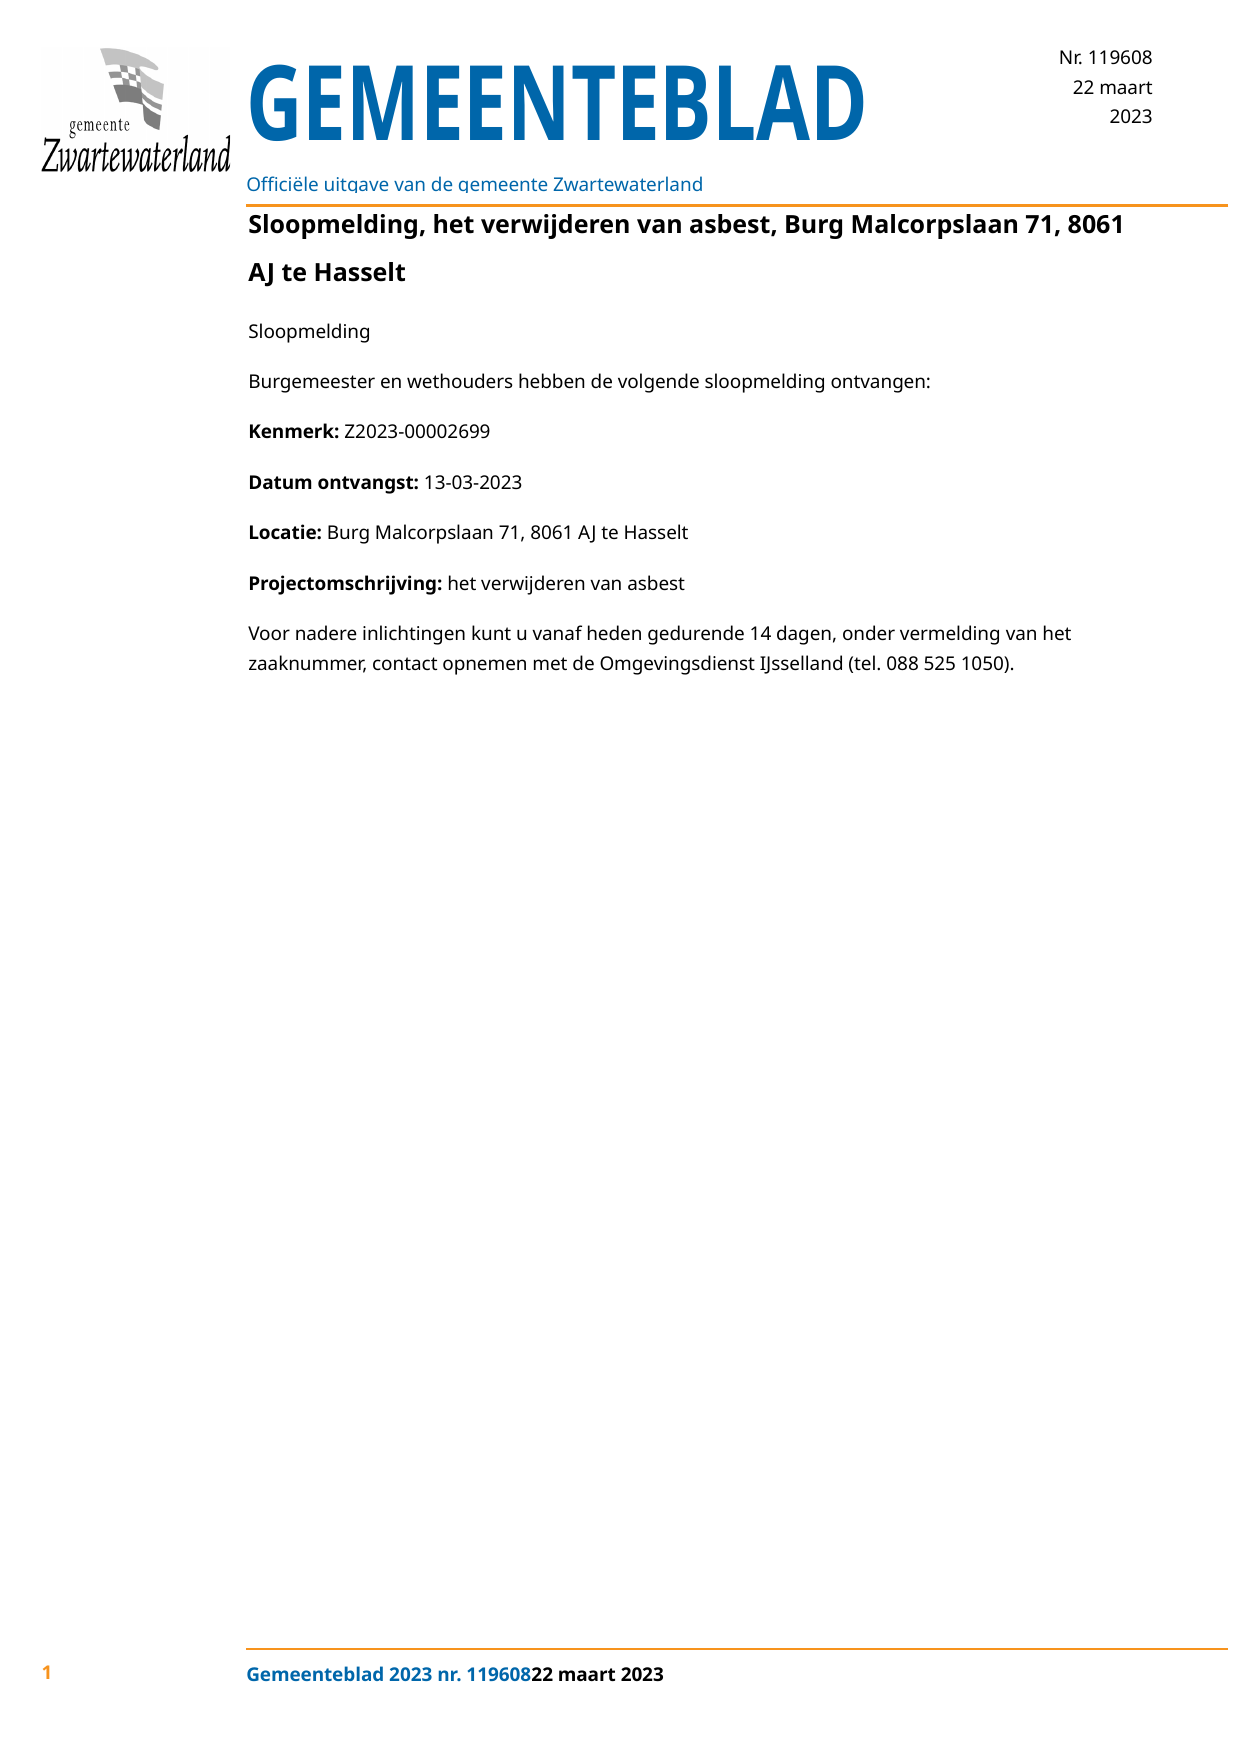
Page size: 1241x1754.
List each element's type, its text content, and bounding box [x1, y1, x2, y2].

text Voor nadere inlichtingen kunt u vanaf heden gedurende 14 dagen, onder vermelding van het zaaknummer, contact opnemen met de Omgevingsdienst IJsselland (tel. 088 525 1050). [248, 620, 1152, 676]
text Sloopmelding, het verwijderen van asbest, Burg Malcorpslaan 71, 8061 AJ te Hasselt [248, 207, 1152, 288]
text Burgemeester en wethouders hebben de volgende sloopmelding ontvangen: [248, 368, 1152, 394]
text Locatie: Burg Malcorpslaan 71, 8061 AJ te Hasselt [248, 519, 1152, 545]
text Sloopmelding [248, 318, 1152, 344]
text Kenmerk: Z2023-00002699 [248, 419, 1152, 444]
text Datum ontvangst: 13-03-2023 [248, 469, 1152, 495]
picture [41, 47, 231, 172]
text Projectomschrijving: het verwijderen van asbest [248, 570, 1152, 596]
